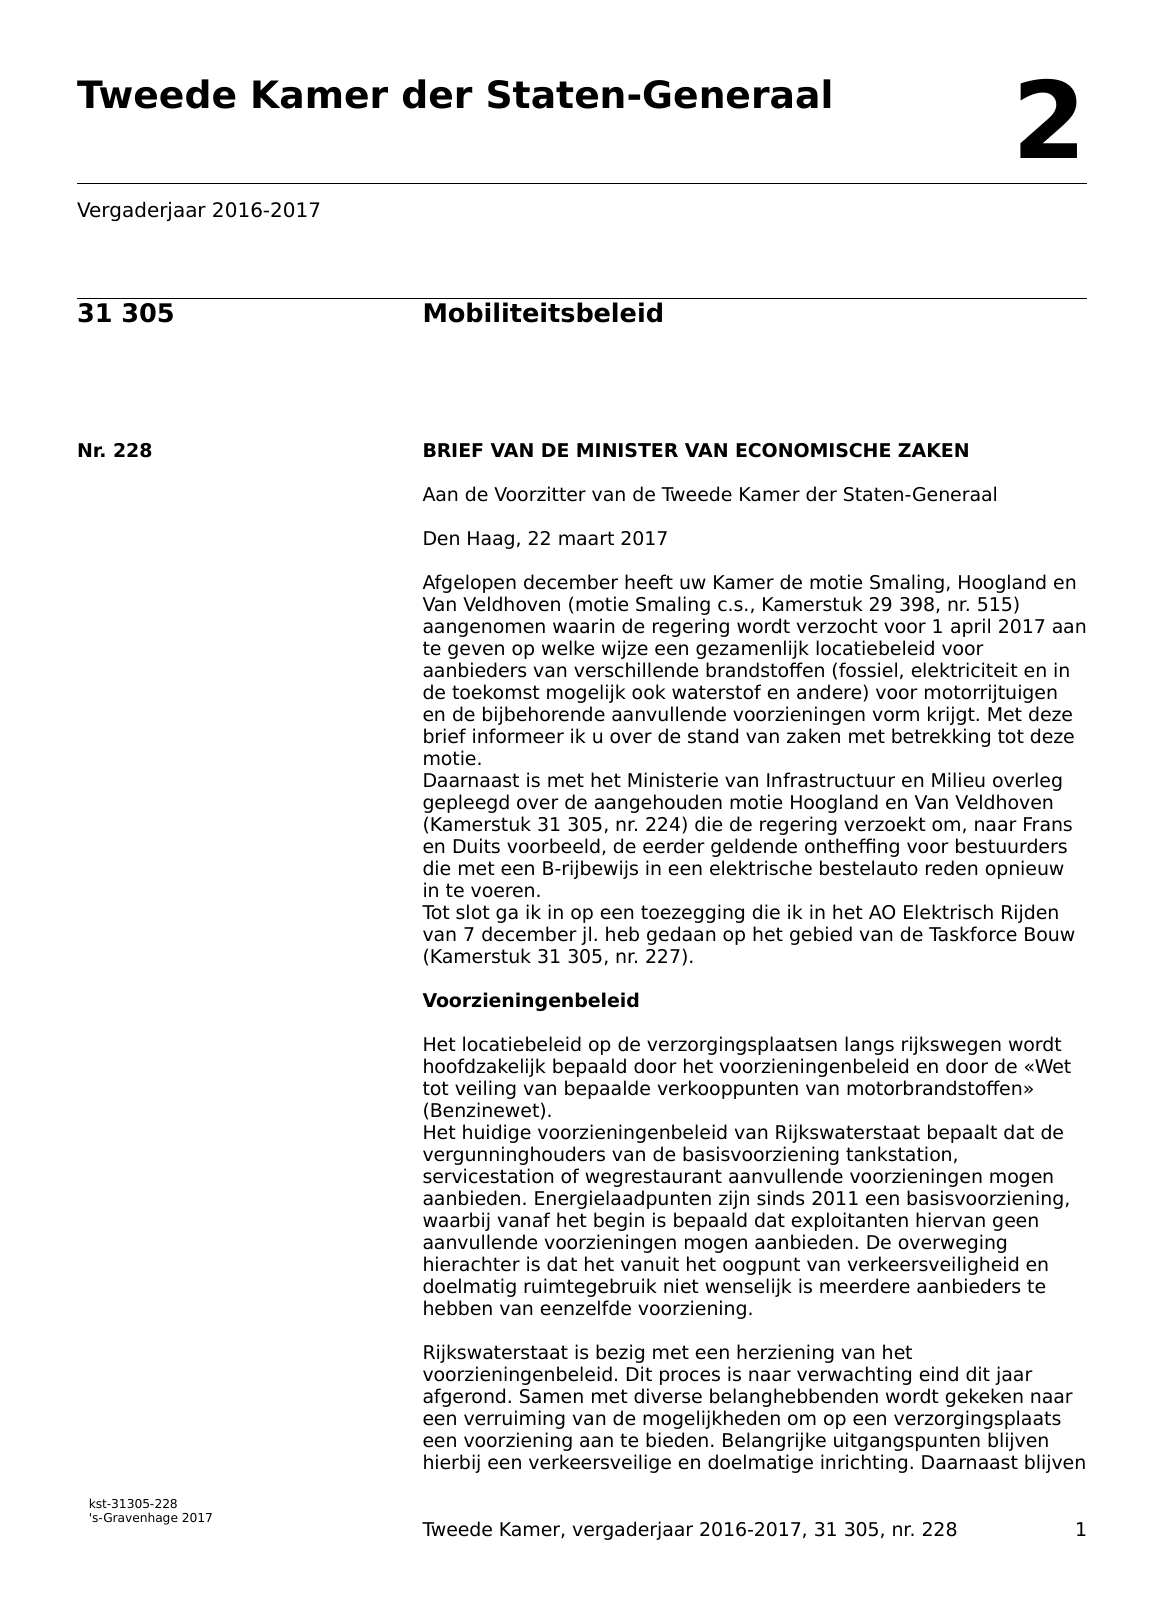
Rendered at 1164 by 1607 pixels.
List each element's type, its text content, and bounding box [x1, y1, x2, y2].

subtitle Voorzieningenbeleid [422, 990, 1087, 1012]
text Afgelopen december heeft uw Kamer de motie Smaling, Hoogland en Van Veldhoven (motie Smaling c.s., Kamerstuk 29 398, nr. 515) aangenomen waarin de regering wordt verzocht voor 1 april 2017 aan te geven op welke wijze een gezamenlijk locatiebeleid voor aanbieders van verschillende brandstoffen (fossiel, elektriciteit en in de toekomst mogelijk ook waterstof en andere) voor motorrijtuigen en de bijbehorende aanvullende voorzieningen vorm krijgt. Met deze brief informeer ik u over de stand van zaken met betrekking tot deze motie. [422, 572, 1087, 770]
table_header 2 [886, 59, 1087, 183]
text Tot slot ga ik in op een toezegging die ik in het AO Elektrisch Rijden van 7 december jl. heb gedaan op het gebied van de Taskforce Bouw (Kamerstuk 31 305, nr. 227). [422, 902, 1087, 968]
table_cell Vergaderjaar 2016-2017 [77, 184, 1087, 298]
text Het huidige voorzieningenbeleid van Rijkswaterstaat bepaalt dat de vergunninghouders van de basisvoorziening tankstation, servicestation of wegrestaurant aanvullende voorzieningen mogen aanbieden. Energielaadpunten zijn sinds 2011 een basisvoorziening, waarbij vanaf het begin is bepaald dat exploitanten hiervan geen aanvullende voorzieningen mogen aanbieden. De overweging hierachter is dat het vanuit het oogpunt van verkeersveiligheid en doelmatig ruimtegebruik niet wenselijk is meerdere aanbieders te hebben van eenzelfde voorziening. [422, 1122, 1087, 1320]
text kst-31305-228 [88, 1497, 323, 1511]
text Rijkswaterstaat is bezig met een herziening van het voorzieningenbeleid. Dit proces is naar verwachting eind dit jaar afgerond. Samen met diverse belanghebbenden wordt gekeken naar een verruiming van de mogelijkheden om op een verzorgingsplaats een voorziening aan te bieden. Belangrijke uitgangspunten blijven hierbij een verkeersveilige en doelmatige inrichting. Daarnaast blijven [422, 1342, 1087, 1474]
table_header Tweede Kamer der Staten-Generaal [77, 59, 886, 183]
text Daarnaast is met het Ministerie van Infrastructuur en Milieu overleg gepleegd over de aangehouden motie Hoogland en Van Veldhoven (Kamerstuk 31 305, nr. 224) die de regering verzoekt om, naar Frans en Duits voorbeeld, de eerder geldende ontheffing voor bestuurders die met een B-rijbewijs in een elektrische bestelauto reden opnieuw in te voeren. [422, 770, 1087, 902]
subtitle 31 305 Mobiliteitsbeleid [77, 299, 1087, 329]
text Aan de Voorzitter van de Tweede Kamer der Staten-Generaal [422, 484, 1087, 506]
text Den Haag, 22 maart 2017 [422, 528, 1087, 550]
text Het locatiebeleid op de verzorgingsplaatsen langs rijkswegen wordt hoofdzakelijk bepaald door het voorzieningenbeleid en door de «Wet tot veiling van bepaalde verkooppunten van motorbrandstoffen» (Benzinewet). [422, 1034, 1087, 1122]
subtitle Nr. 228 BRIEF VAN DE MINISTER VAN ECONOMISCHE ZAKEN [77, 440, 1087, 462]
text 's-Gravenhage 2017 [88, 1511, 323, 1525]
